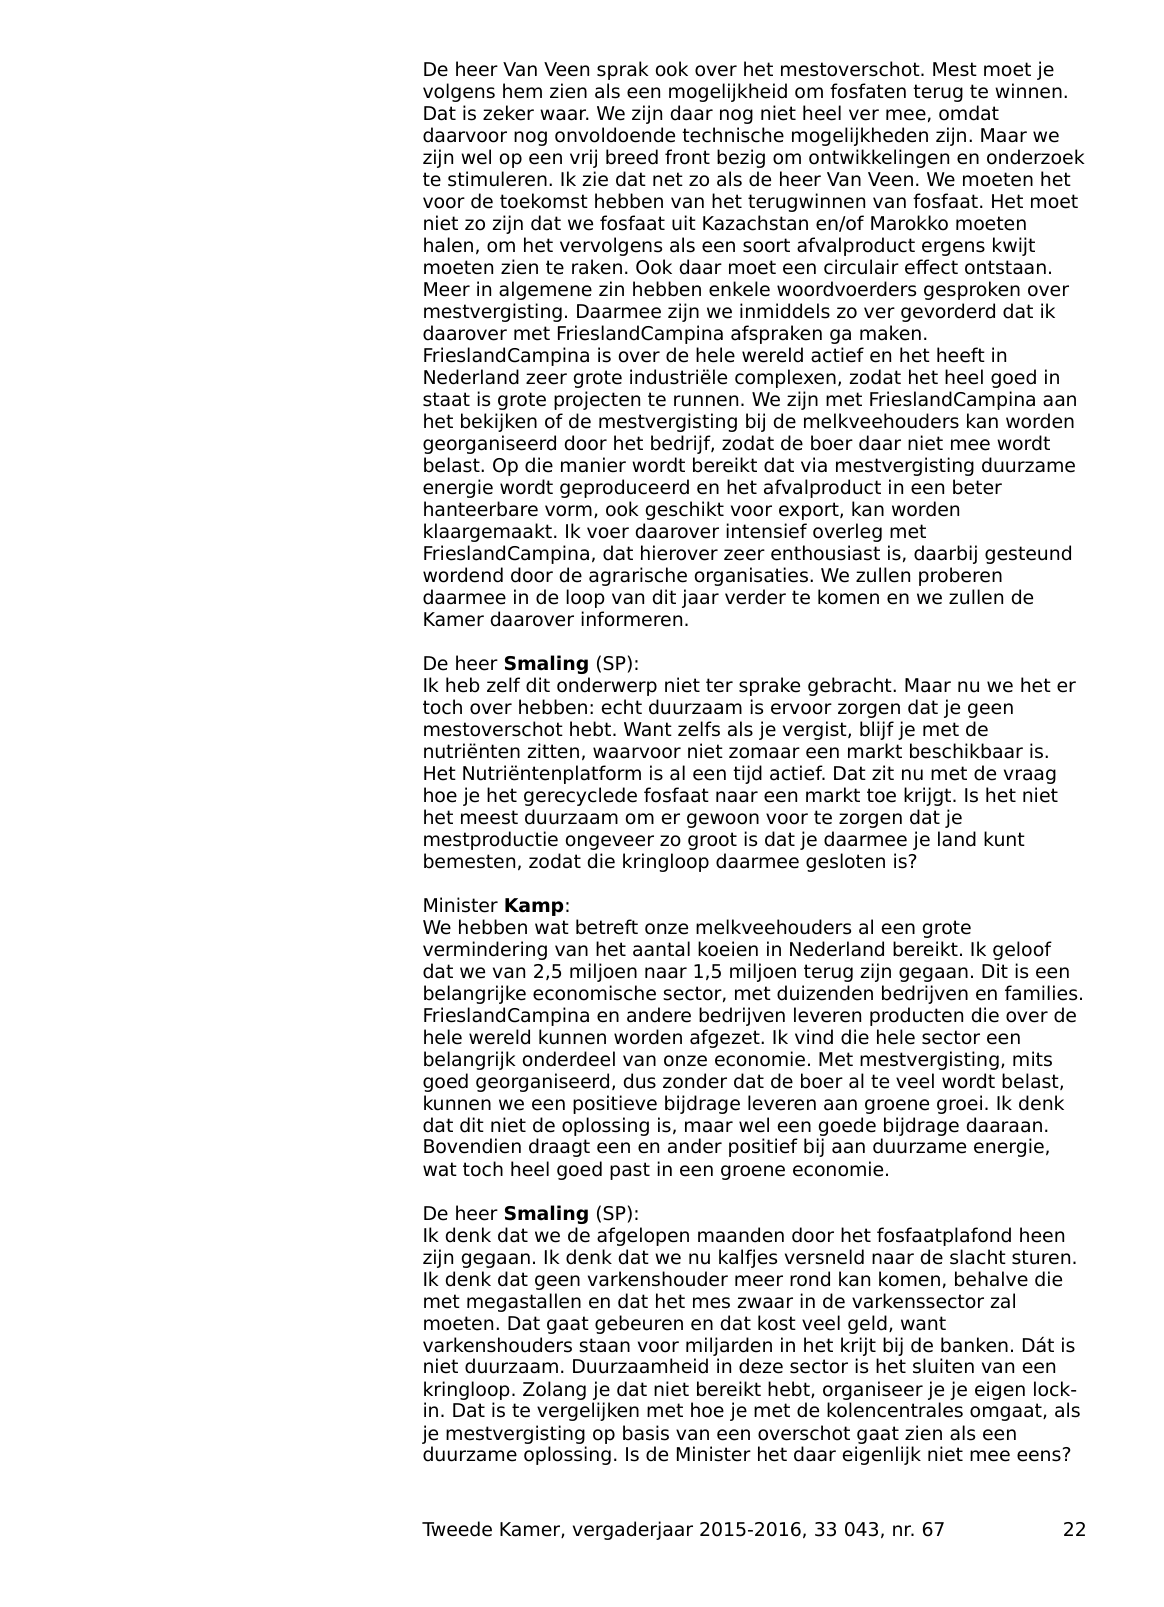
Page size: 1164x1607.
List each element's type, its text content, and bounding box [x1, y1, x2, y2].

text De heer Smaling (SP): [422, 1203, 1087, 1224]
text Ik denk dat we de afgelopen maanden door het fosfaatplafond heen zijn gegaan. Ik denk dat we nu kalfjes versneld naar de slacht sturen. Ik denk dat geen varkenshouder meer rond kan komen, behalve die met megastallen en dat het mes zwaar in de varkenssector zal moeten. Dat gaat gebeuren en dat kost veel geld, want varkenshouders staan voor miljarden in het krijt bij de banken. Dát is niet duurzaam. Duurzaamheid in deze sector is het sluiten van een kringloop. Zolang je dat niet bereikt hebt, organiseer je je eigen lock-in. Dat is te vergelijken met hoe je met de kolencentrales omgaat, als je mestvergisting op basis van een overschot gaat zien als een duurzame oplossing. Is de Minister het daar eigenlijk niet mee eens? [422, 1224, 1087, 1466]
text De heer Van Veen sprak ook over het mestoverschot. Mest moet je volgens hem zien als een mogelijkheid om fosfaten terug te winnen. Dat is zeker waar. We zijn daar nog niet heel ver mee, omdat daarvoor nog onvoldoende technische mogelijkheden zijn. Maar we zijn wel op een vrij breed front bezig om ontwikkelingen en onderzoek te stimuleren. Ik zie dat net zo als de heer Van Veen. We moeten het voor de toekomst hebben van het terugwinnen van fosfaat. Het moet niet zo zijn dat we fosfaat uit Kazachstan en/of Marokko moeten halen, om het vervolgens als een soort afvalproduct ergens kwijt moeten zien te raken. Ook daar moet een circulair effect ontstaan. [422, 59, 1087, 279]
text Minister Kamp: [422, 895, 1087, 917]
text Meer in algemene zin hebben enkele woordvoerders gesproken over mestvergisting. Daarmee zijn we inmiddels zo ver gevorderd dat ik daarover met FrieslandCampina afspraken ga maken. FrieslandCampina is over de hele wereld actief en het heeft in Nederland zeer grote industriële complexen, zodat het heel goed in staat is grote projecten te runnen. We zijn met FrieslandCampina aan het bekijken of de mestvergisting bij de melkveehouders kan worden georganiseerd door het bedrijf, zodat de boer daar niet mee wordt belast. Op die manier wordt bereikt dat via mestvergisting duurzame energie wordt geproduceerd en het afvalproduct in een beter hanteerbare vorm, ook geschikt voor export, kan worden klaargemaakt. Ik voer daarover intensief overleg met FrieslandCampina, dat hierover zeer enthousiast is, daarbij gesteund wordend door de agrarische organisaties. We zullen proberen daarmee in de loop van dit jaar verder te komen en we zullen de Kamer daarover informeren. [422, 279, 1087, 631]
text We hebben wat betreft onze melkveehouders al een grote vermindering van het aantal koeien in Nederland bereikt. Ik geloof dat we van 2,5 miljoen naar 1,5 miljoen terug zijn gegaan. Dit is een belangrijke economische sector, met duizenden bedrijven en families. FrieslandCampina en andere bedrijven leveren producten die over de hele wereld kunnen worden afgezet. Ik vind die hele sector een belangrijk onderdeel van onze economie. Met mestvergisting, mits goed georganiseerd, dus zonder dat de boer al te veel wordt belast, kunnen we een positieve bijdrage leveren aan groene groei. Ik denk dat dit niet de oplossing is, maar wel een goede bijdrage daaraan. Bovendien draagt een en ander positief bij aan duurzame energie, wat toch heel goed past in een groene economie. [422, 917, 1087, 1180]
text Ik heb zelf dit onderwerp niet ter sprake gebracht. Maar nu we het er toch over hebben: echt duurzaam is ervoor zorgen dat je geen mestoverschot hebt. Want zelfs als je vergist, blijf je met de nutriënten zitten, waarvoor niet zomaar een markt beschikbaar is. Het Nutriëntenplatform is al een tijd actief. Dat zit nu met de vraag hoe je het gerecyclede fosfaat naar een markt toe krijgt. Is het niet het meest duurzaam om er gewoon voor te zorgen dat je mestproductie ongeveer zo groot is dat je daarmee je land kunt bemesten, zodat die kringloop daarmee gesloten is? [422, 675, 1087, 872]
text De heer Smaling (SP): [422, 653, 1087, 675]
